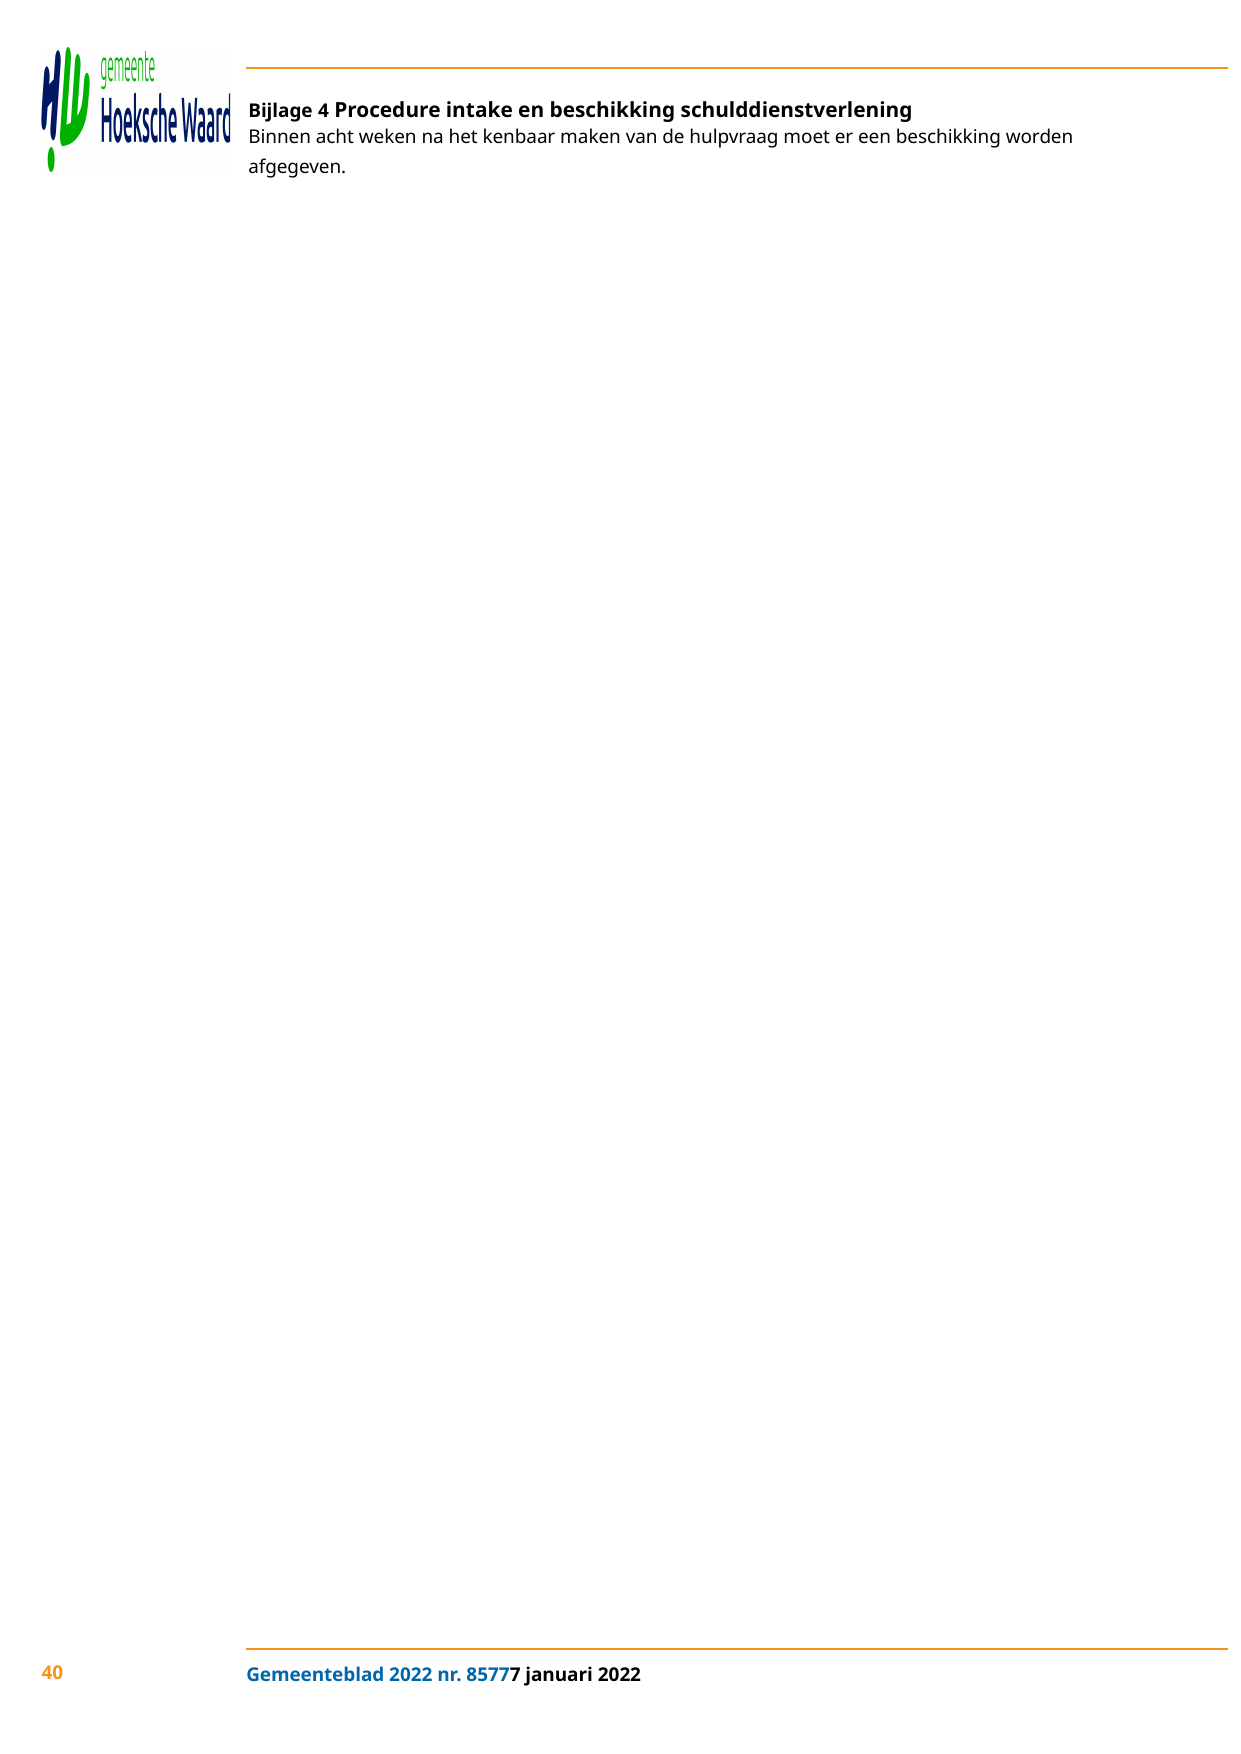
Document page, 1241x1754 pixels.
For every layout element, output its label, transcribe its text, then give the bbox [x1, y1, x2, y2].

text Binnen acht weken na het kenbaar maken van de hulpvraag moet er een beschikking worden afgegeven. [248, 123, 1152, 179]
text Bijlage 4 Procedure intake en beschikking schulddienstverlening [248, 95, 1152, 123]
picture [41, 47, 231, 172]
